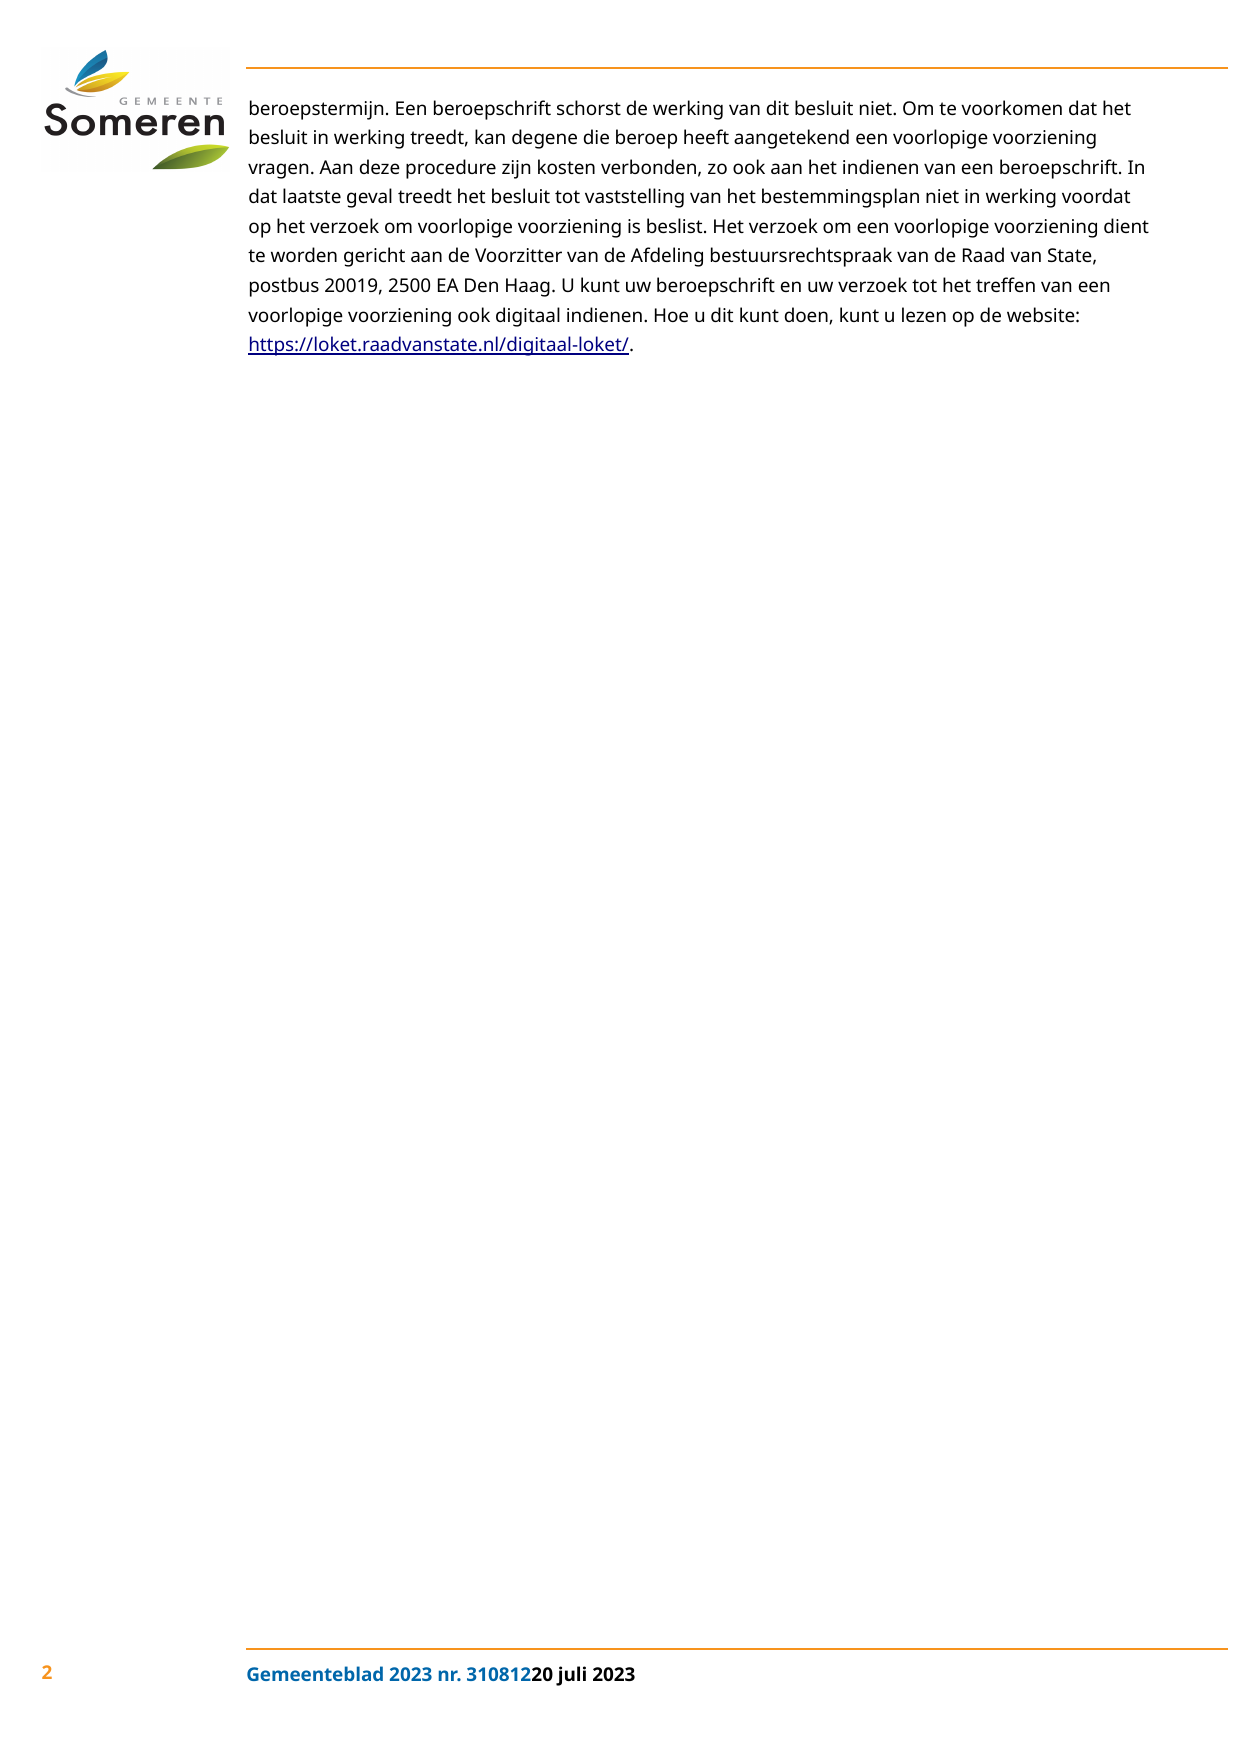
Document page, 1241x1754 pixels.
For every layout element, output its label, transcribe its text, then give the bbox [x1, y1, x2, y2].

picture [41, 47, 231, 172]
text beroepstermijn. Een beroepschrift schorst de werking van dit besluit niet. Om te voorkomen dat het besluit in werking treedt, kan degene die beroep heeft aangetekend een voorlopige voorziening vragen. Aan deze procedure zijn kosten verbonden, zo ook aan het indienen van een beroepschrift. In dat laatste geval treedt het besluit tot vaststelling van het bestemmingsplan niet in werking voordat op het verzoek om voorlopige voorziening is beslist. Het verzoek om een voorlopige voorziening dient te worden gericht aan de Voorzitter van de Afdeling bestuursrechtspraak van de Raad van State, postbus 20019, 2500 EA Den Haag. U kunt uw beroepschrift en uw verzoek tot het treffen van een voorlopige voorziening ook digitaal indienen. Hoe u dit kunt doen, kunt u lezen op de website: https://loket.raadvanstate.nl/digitaal-loket/. [248, 95, 1152, 357]
